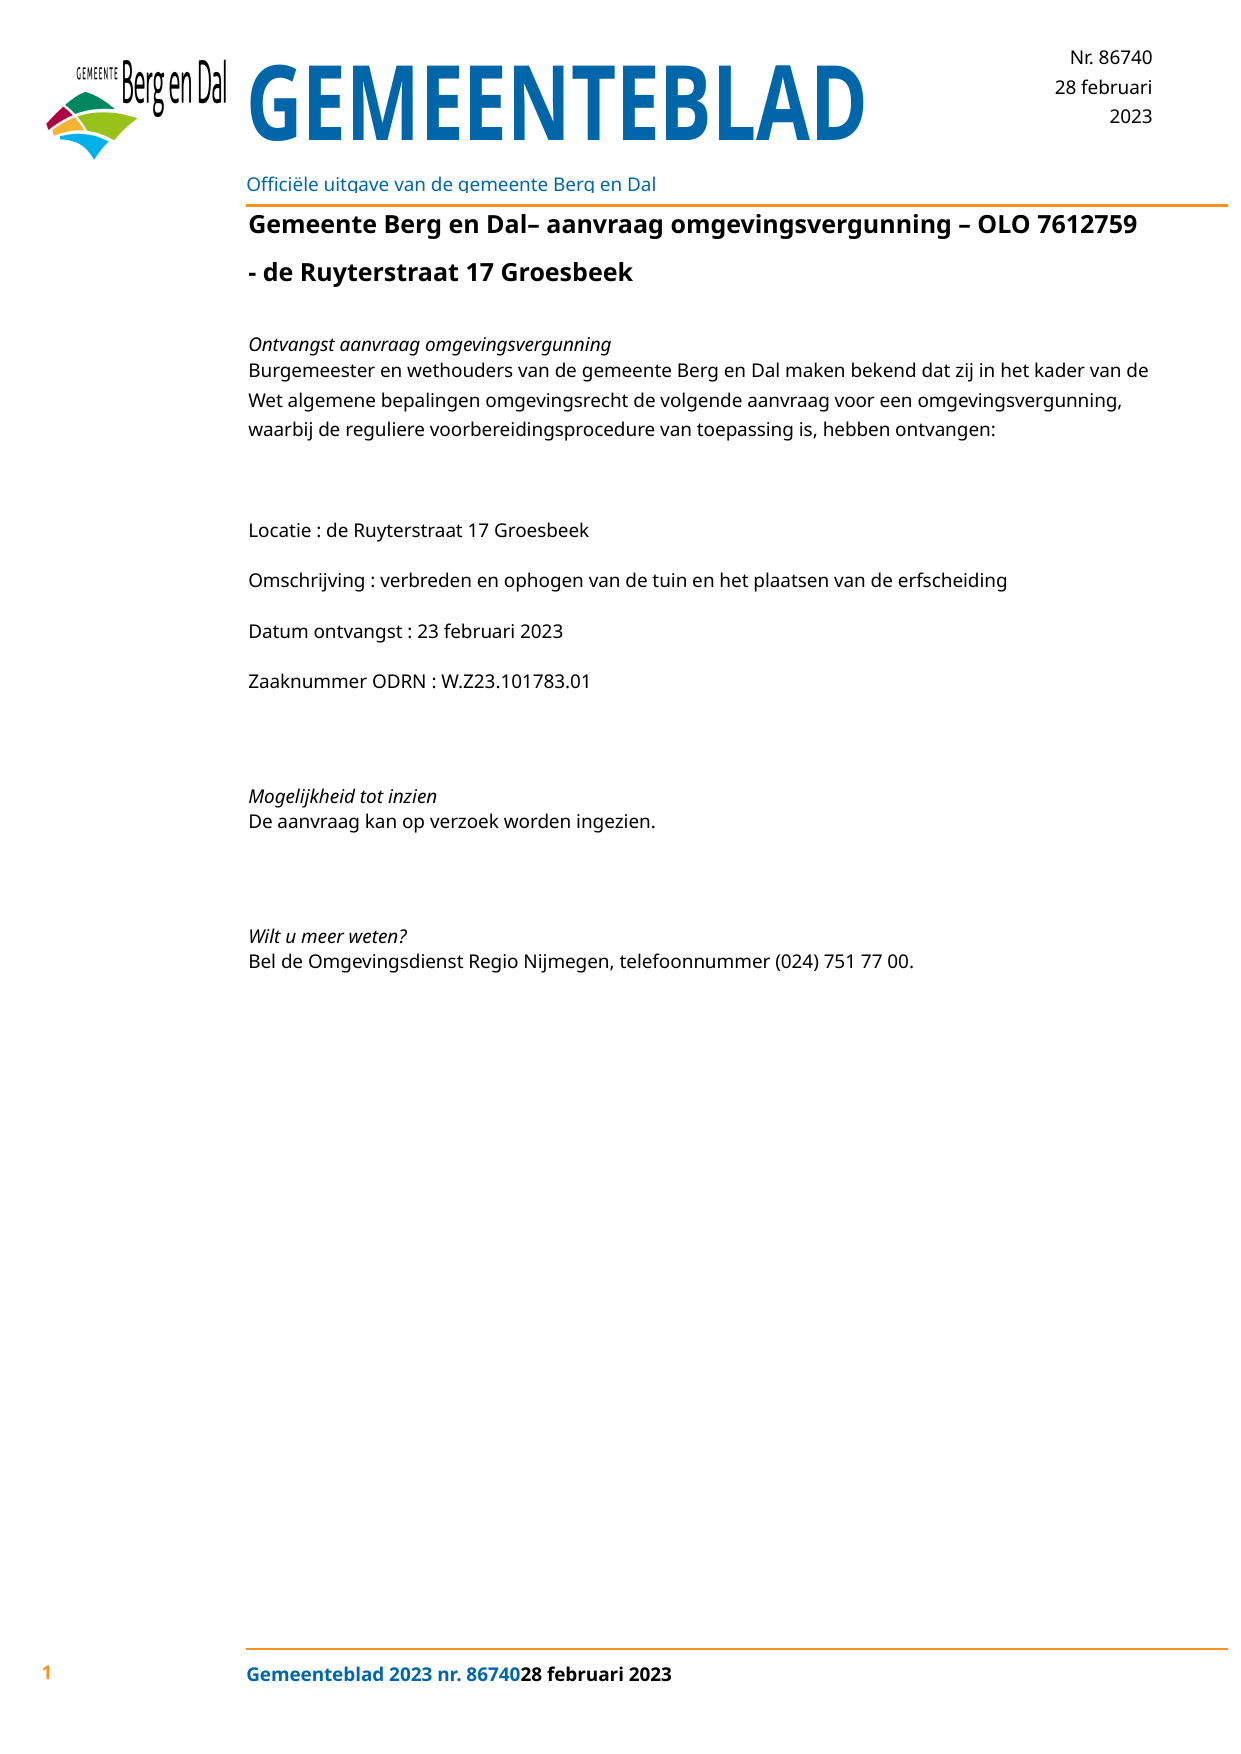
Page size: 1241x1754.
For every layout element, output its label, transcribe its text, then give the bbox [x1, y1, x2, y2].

text Datum ontvangst : 23 februari 2023 [248, 618, 1152, 644]
text Mogelijkheid tot inzien [248, 783, 1152, 808]
text Zaaknummer ODRN : W.Z23.101783.01 [248, 668, 1152, 694]
text Bel de Omgevingsdienst Regio Nijmegen, telefoonnummer (024) 751 77 00. [248, 949, 1152, 974]
text Locatie : de Ruyterstraat 17 Groesbeek [248, 517, 1152, 543]
text Wilt u meer weten? [248, 923, 1152, 949]
text Gemeente Berg en Dal– aanvraag omgevingsvergunning – OLO 7612759 - de Ruyterstraat 17 Groesbeek [248, 207, 1152, 288]
text De aanvraag kan op verzoek worden ingezien. [248, 808, 1152, 834]
text Ontvangst aanvraag omgevingsvergunning [248, 331, 1152, 357]
picture [41, 47, 231, 172]
text Omschrijving : verbreden en ophogen van de tuin en het plaatsen van de erfscheiding [248, 568, 1152, 593]
text Burgemeester en wethouders van de gemeente Berg en Dal maken bekend dat zij in het kader van de Wet algemene bepalingen omgevingsrecht de volgende aanvraag voor een omgevingsvergunning, waarbij de reguliere voorbereidingsprocedure van toepassing is, hebben ontvangen: [248, 357, 1152, 442]
